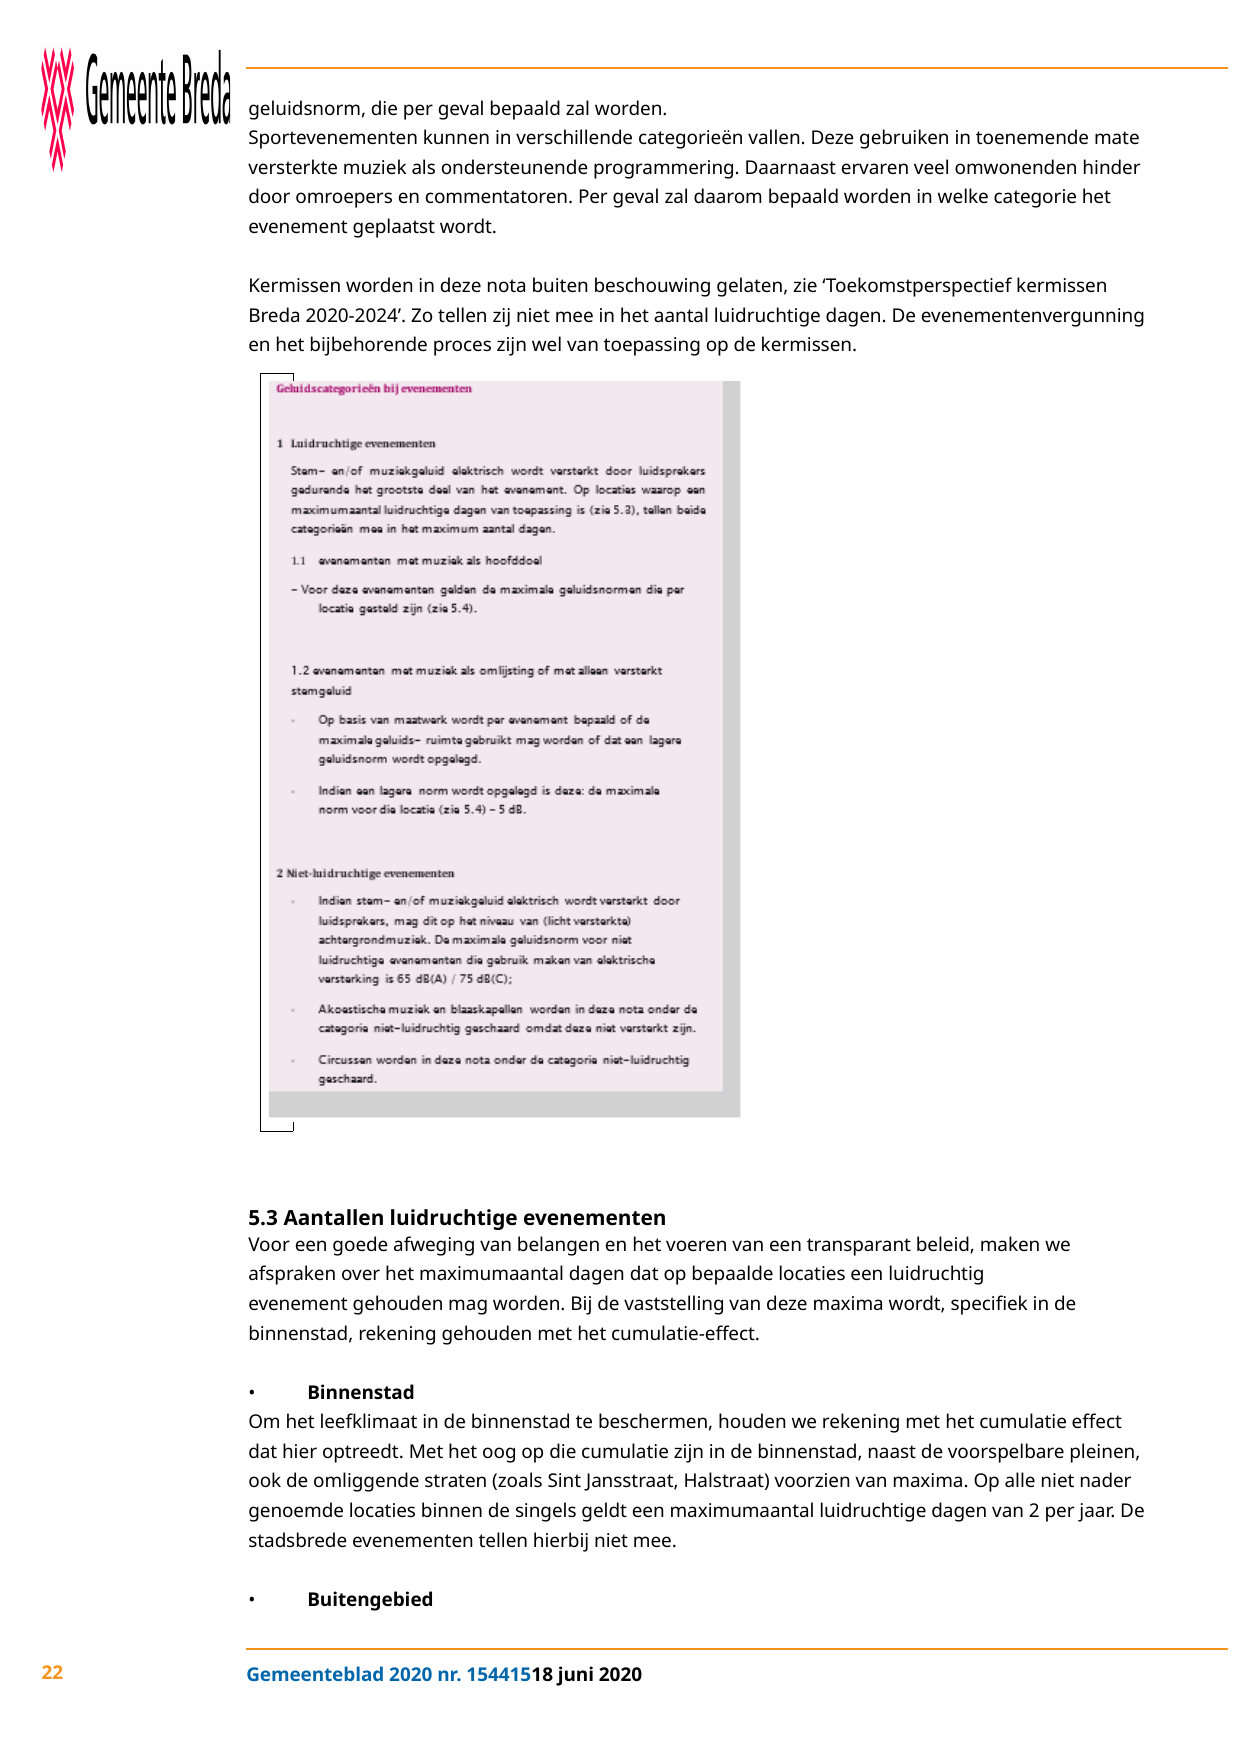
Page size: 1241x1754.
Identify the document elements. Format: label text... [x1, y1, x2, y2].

text Kermissen worden in deze nota buiten beschouwing gelaten, zie ‘Toekomstperspectief kermissen Breda 2020-2024’. Zo tellen zij niet mee in het aantal luidruchtige dagen. De evenementenvergunning en het bijbehorende proces zijn wel van toepassing op de kermissen. [248, 272, 1152, 357]
list Buitengebied [248, 1586, 1152, 1612]
text Om het leefklimaat in de binnenstad te beschermen, houden we rekening met het cumulatie effect dat hier optreedt. Met het oog op die cumulatie zijn in de binnenstad, naast de voorspelbare pleinen, ook de omliggende straten (zoals Sint Jansstraat, Halstraat) voorzien van maxima. Op alle niet nader genoemde locaties binnen de singels geldt een maximumaantal luidruchtige dagen van 2 per jaar. De stadsbrede evenementen tellen hierbij niet mee. [248, 1408, 1152, 1553]
text Sportevenementen kunnen in verschillende categorieën vallen. Deze gebruiken in toenemende mate versterkte muziek als ondersteunende programmering. Daarnaast ervaren veel omwonenden hinder door omroepers en commentatoren. Per geval zal daarom bepaald worden in welke categorie het evenement geplaatst wordt. [248, 124, 1152, 239]
picture [268, 381, 742, 1122]
text Voor een goede afweging van belangen en het voeren van een transparant beleid, maken we afspraken over het maximumaantal dagen dat op bepaalde locaties een luidruchtig [248, 1231, 1152, 1286]
picture [41, 47, 231, 172]
text 5.3 Aantallen luidruchtige evenementen [248, 1203, 1152, 1231]
text geluidsnorm, die per geval bepaald zal worden. [248, 95, 1152, 121]
list Binnenstad [248, 1379, 1152, 1405]
text evenement gehouden mag worden. Bij de vaststelling van deze maxima wordt, specifiek in de binnenstad, rekening gehouden met het cumulatie-effect. [248, 1290, 1152, 1346]
